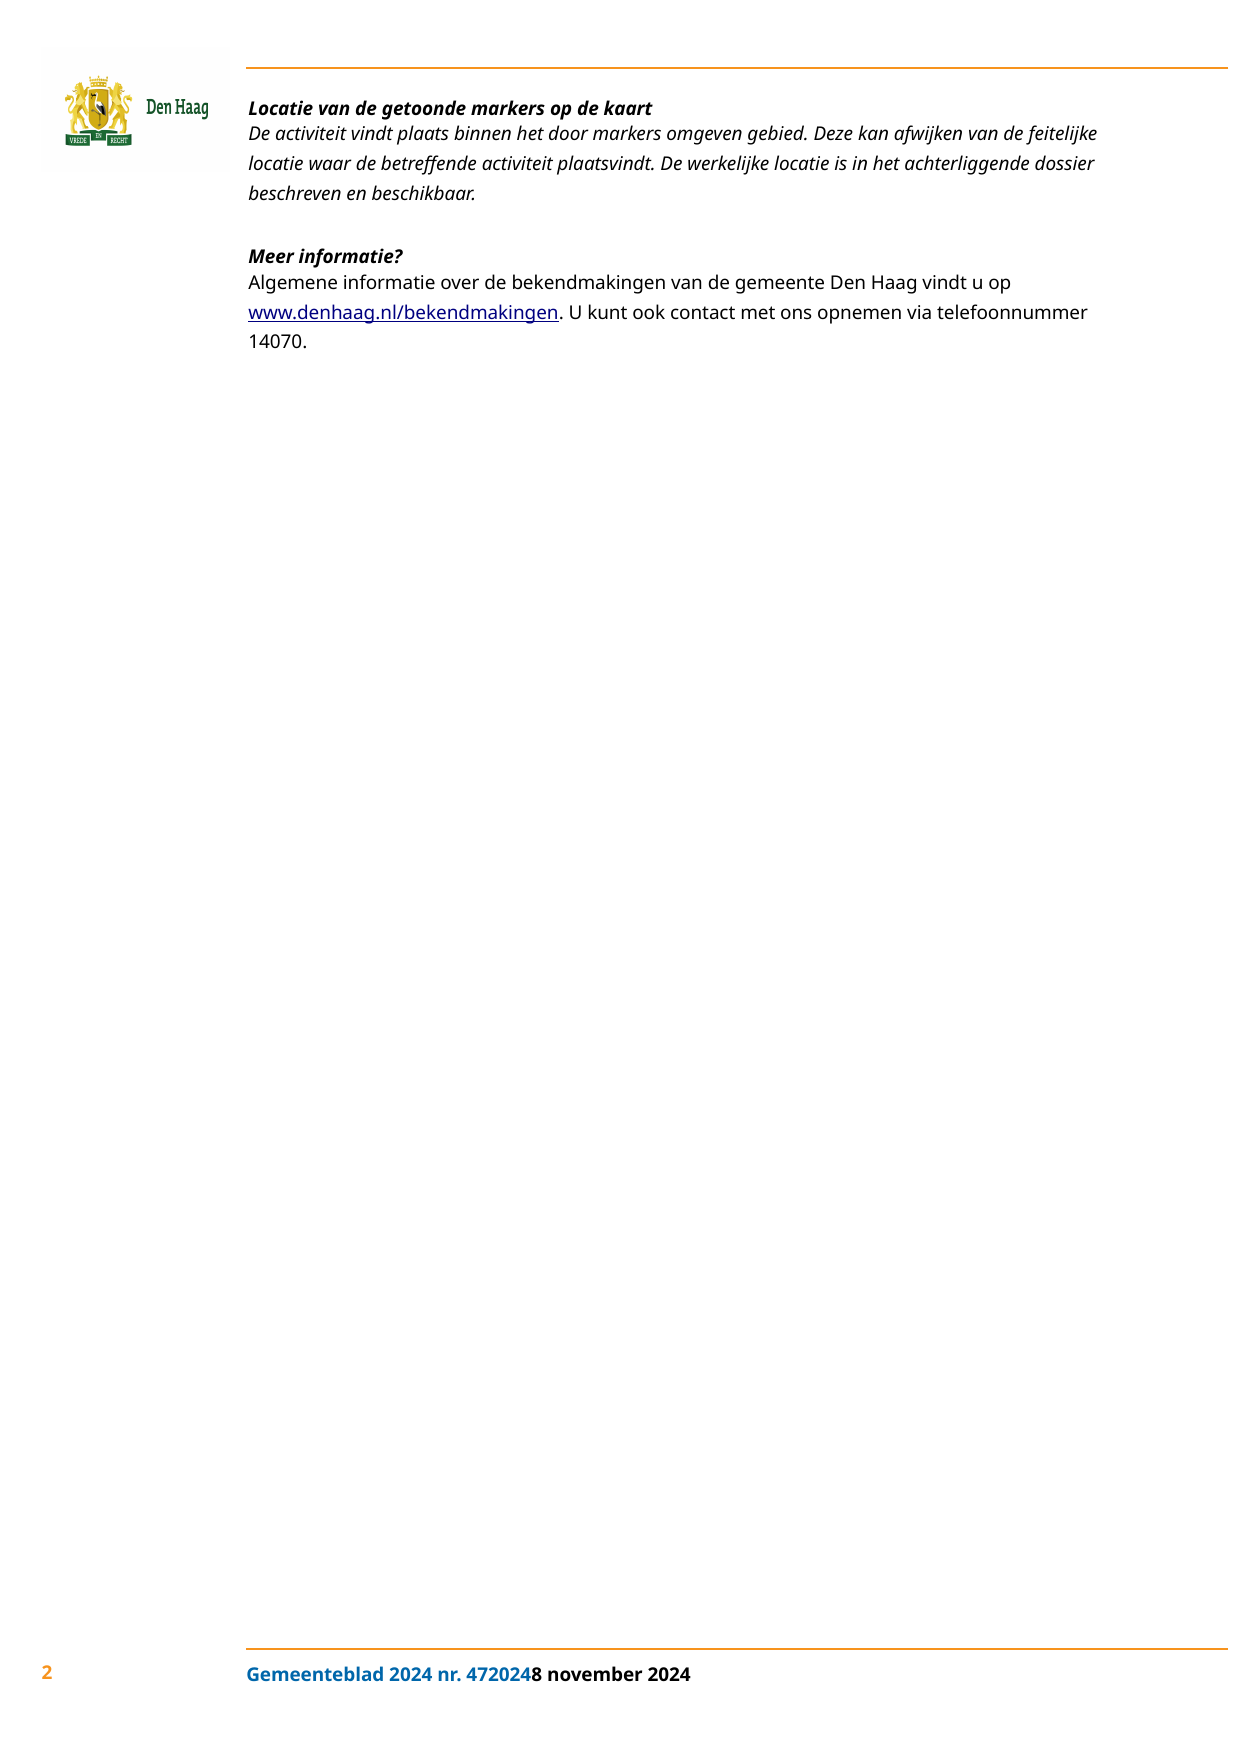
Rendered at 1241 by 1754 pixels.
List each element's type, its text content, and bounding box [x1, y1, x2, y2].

text Meer informatie? [248, 244, 1152, 269]
text De activiteit vindt plaats binnen het door markers omgeven gebied. Deze kan afwijken van de feitelijke locatie waar de betreffende activiteit plaatsvindt. De werkelijke locatie is in het achterliggende dossier beschreven en beschikbaar. [248, 121, 1152, 205]
picture [41, 47, 231, 172]
text Algemene informatie over de bekendmakingen van de gemeente Den Haag vindt u op www.denhaag.nl/bekendmakingen. U kunt ook contact met ons opnemen via telefoonnummer 14070. [248, 269, 1152, 354]
text Locatie van de getoonde markers op de kaart [248, 95, 1152, 121]
